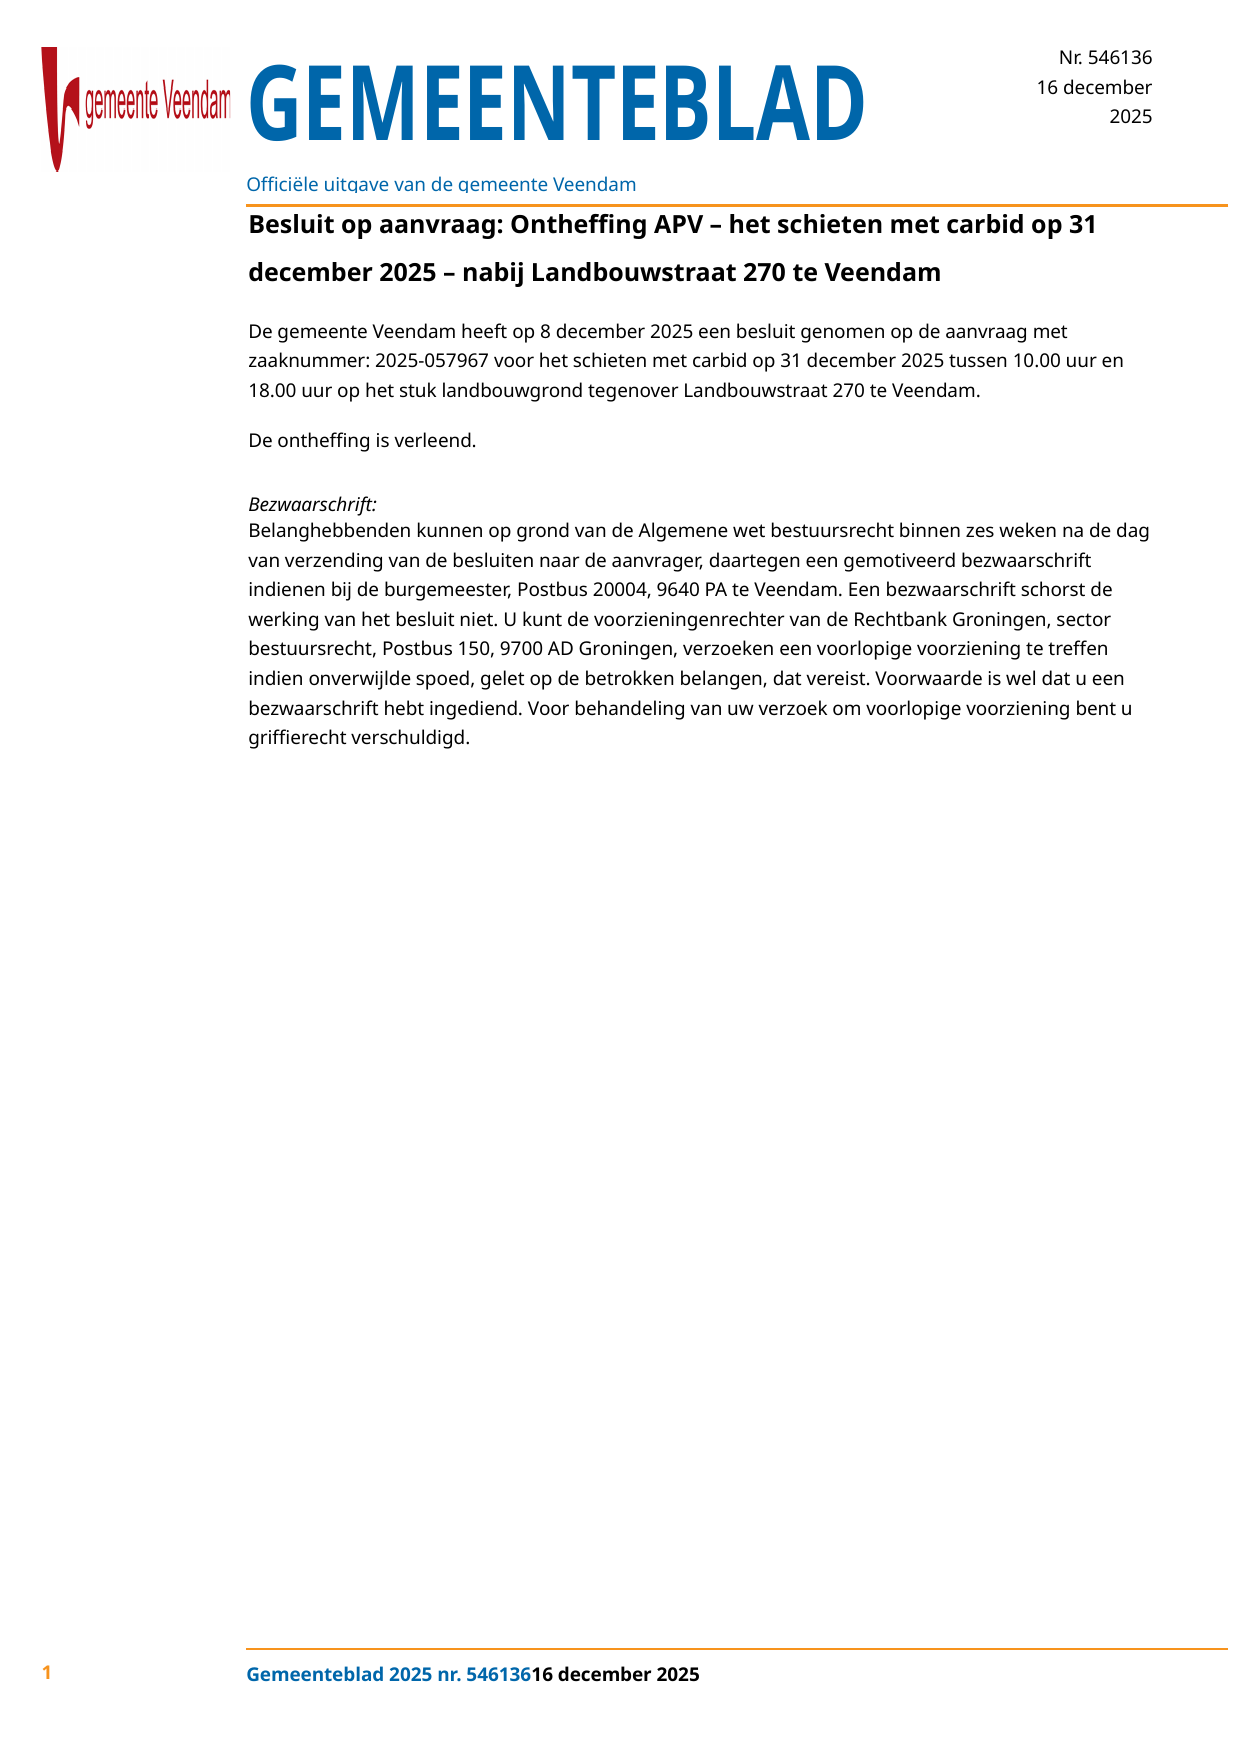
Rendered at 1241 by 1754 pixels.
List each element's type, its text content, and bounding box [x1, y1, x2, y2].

text Belanghebbenden kunnen op grond van de Algemene wet bestuursrecht binnen zes weken na de dag van verzending van de besluiten naar de aanvrager, daartegen een gemotiveerd bezwaarschrift indienen bij de burgemeester, Postbus 20004, 9640 PA te Veendam. Een bezwaarschrift schorst de werking van het besluit niet. U kunt de voorzieningenrechter van de Rechtbank Groningen, sector bestuursrecht, Postbus 150, 9700 AD Groningen, verzoeken een voorlopige voorziening te treffen indien onverwijlde spoed, gelet op de betrokken belangen, dat vereist. Voorwaarde is wel dat u een bezwaarschrift hebt ingediend. Voor behandeling van uw verzoek om voorlopige voorziening bent u griffierecht verschuldigd. [248, 517, 1152, 750]
picture [41, 47, 231, 172]
text De gemeente Veendam heeft op 8 december 2025 een besluit genomen op de aanvraag met zaaknummer: 2025-057967 voor het schieten met carbid op 31 december 2025 tussen 10.00 uur en 18.00 uur op het stuk landbouwgrond tegenover Landbouwstraat 270 te Veendam. [248, 318, 1152, 403]
text Bezwaarschrift: [248, 491, 1152, 517]
text De ontheffing is verleend. [248, 427, 1152, 453]
text Besluit op aanvraag: Ontheffing APV – het schieten met carbid op 31 december 2025 – nabij Landbouwstraat 270 te Veendam [248, 207, 1152, 288]
